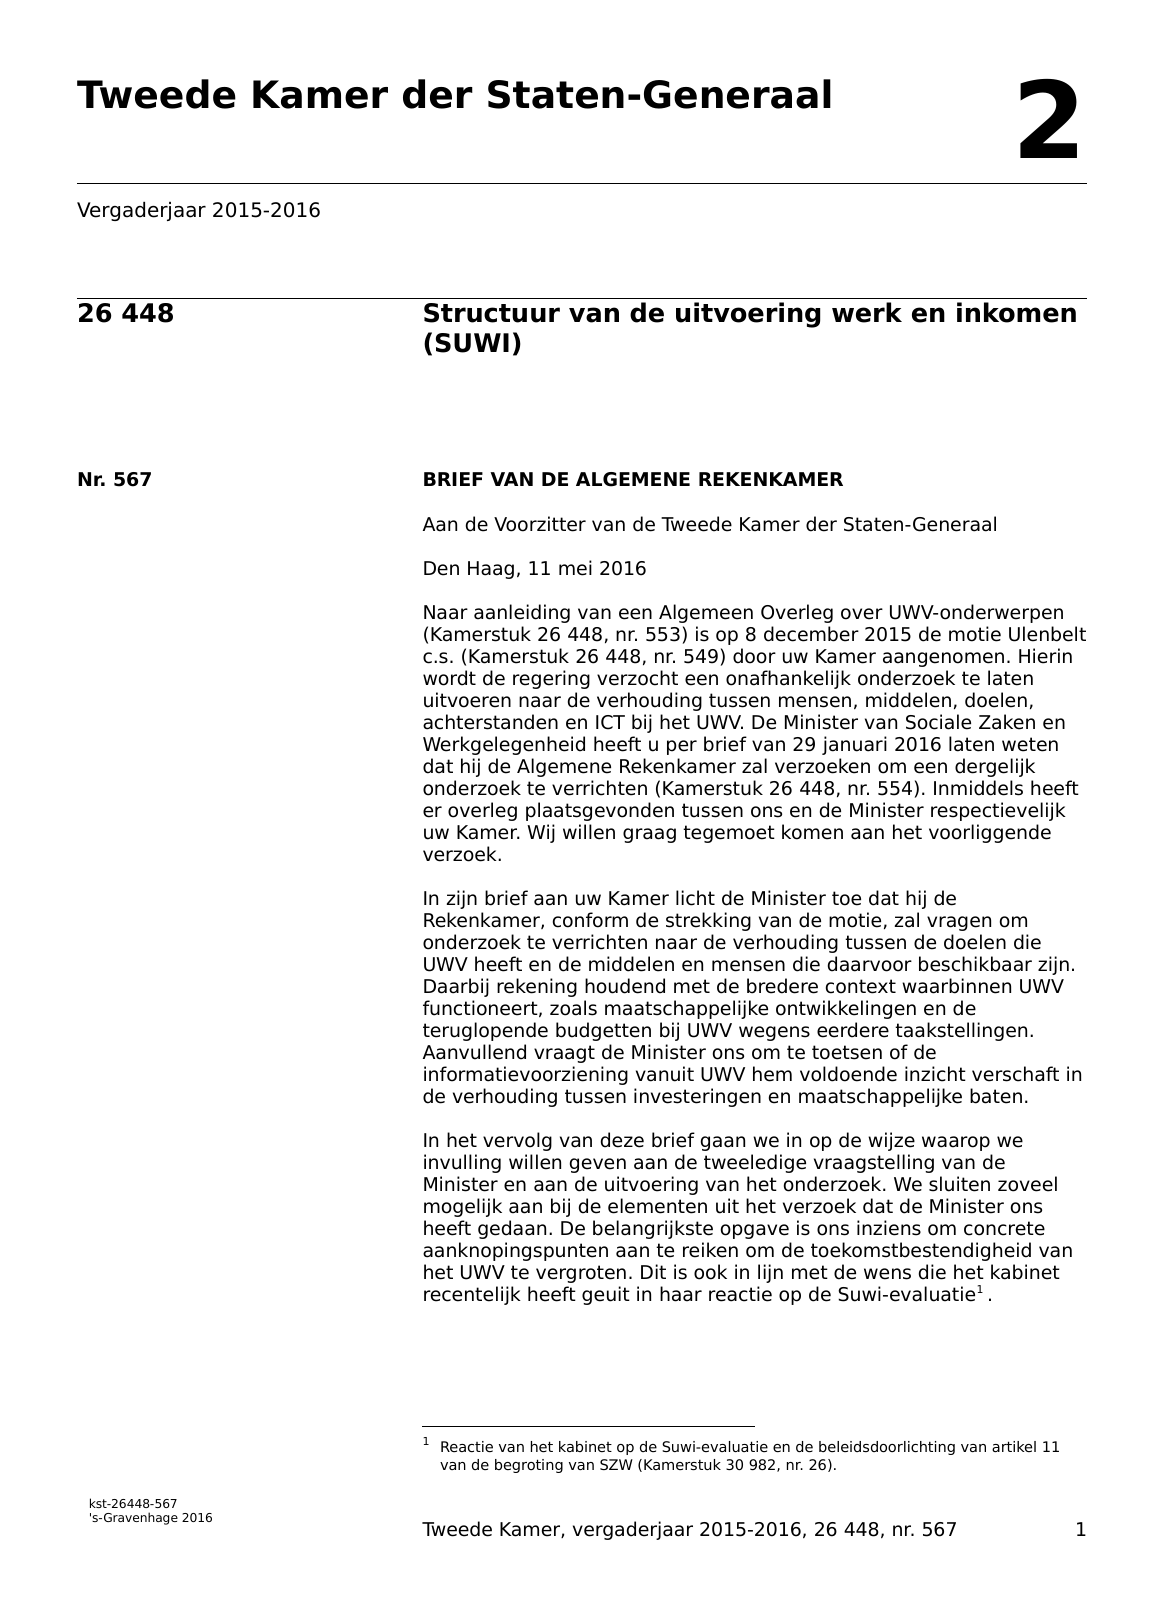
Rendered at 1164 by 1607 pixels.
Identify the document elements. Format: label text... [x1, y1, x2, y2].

text kst-26448-567 [88, 1497, 323, 1511]
table_header Tweede Kamer der Staten-Generaal [77, 59, 886, 183]
text In zijn brief aan uw Kamer licht de Minister toe dat hij de Rekenkamer, conform de strekking van de motie, zal vragen om onderzoek te verrichten naar de verhouding tussen de doelen die UWV heeft en de middelen en mensen die daarvoor beschikbaar zijn. Daarbij rekening houdend met de bredere context waarbinnen UWV functioneert, zoals maatschappelijke ontwikkelingen en de teruglopende budgetten bij UWV wegens eerdere taakstellingen. Aanvullend vraagt de Minister ons om te toetsen of de informatievoorziening vanuit UWV hem voldoende inzicht verschaft in de verhouding tussen investeringen en maatschappelijke baten. [422, 888, 1087, 1108]
subtitle 26 448 Structuur van de uitvoering werk en inkomen (SUWI) [77, 299, 1087, 358]
text 's-Gravenhage 2016 [88, 1511, 323, 1525]
text Aan de Voorzitter van de Tweede Kamer der Staten-Generaal [422, 513, 1087, 536]
table_header 2 [886, 59, 1087, 183]
text Den Haag, 11 mei 2016 [422, 558, 1087, 580]
text Naar aanleiding van een Algemeen Overleg over UWV-onderwerpen (Kamerstuk 26 448, nr. 553) is op 8 december 2015 de motie Ulenbelt c.s. (Kamerstuk 26 448, nr. 549) door uw Kamer aangenomen. Hierin wordt de regering verzocht een onafhankelijk onderzoek te laten uitvoeren naar de verhouding tussen mensen, middelen, doelen, achterstanden en ICT bij het UWV. De Minister van Sociale Zaken en Werkgelegenheid heeft u per brief van 29 januari 2016 laten weten dat hij de Algemene Rekenkamer zal verzoeken om een dergelijk onderzoek te verrichten (Kamerstuk 26 448, nr. 554). Inmiddels heeft er overleg plaatsgevonden tussen ons en de Minister respectievelijk uw Kamer. Wij willen graag tegemoet komen aan het voorliggende verzoek. [422, 602, 1087, 866]
text In het vervolg van deze brief gaan we in op de wijze waarop we invulling willen geven aan de tweeledige vraagstelling van de Minister en aan de uitvoering van het onderzoek. We sluiten zoveel mogelijk aan bij de elementen uit het verzoek dat de Minister ons heeft gedaan. De belangrijkste opgave is ons inziens om concrete aanknopingspunten aan te reiken om de toekomstbestendigheid van het UWV te vergroten. Dit is ook in lijn met de wens die het kabinet recentelijk heeft geuit in haar reactie op de Suwi-evaluatie. [422, 1130, 1087, 1306]
table_cell Vergaderjaar 2015-2016 [77, 184, 1087, 298]
subtitle Nr. 567 BRIEF VAN DE ALGEMENE REKENKAMER [77, 469, 1087, 491]
text Reactie van het kabinet op de Suwi-evaluatie en de beleidsdoorlichting van artikel 11 van de begroting van SZW (Kamerstuk 30 982, nr. 26). [422, 1435, 1087, 1474]
